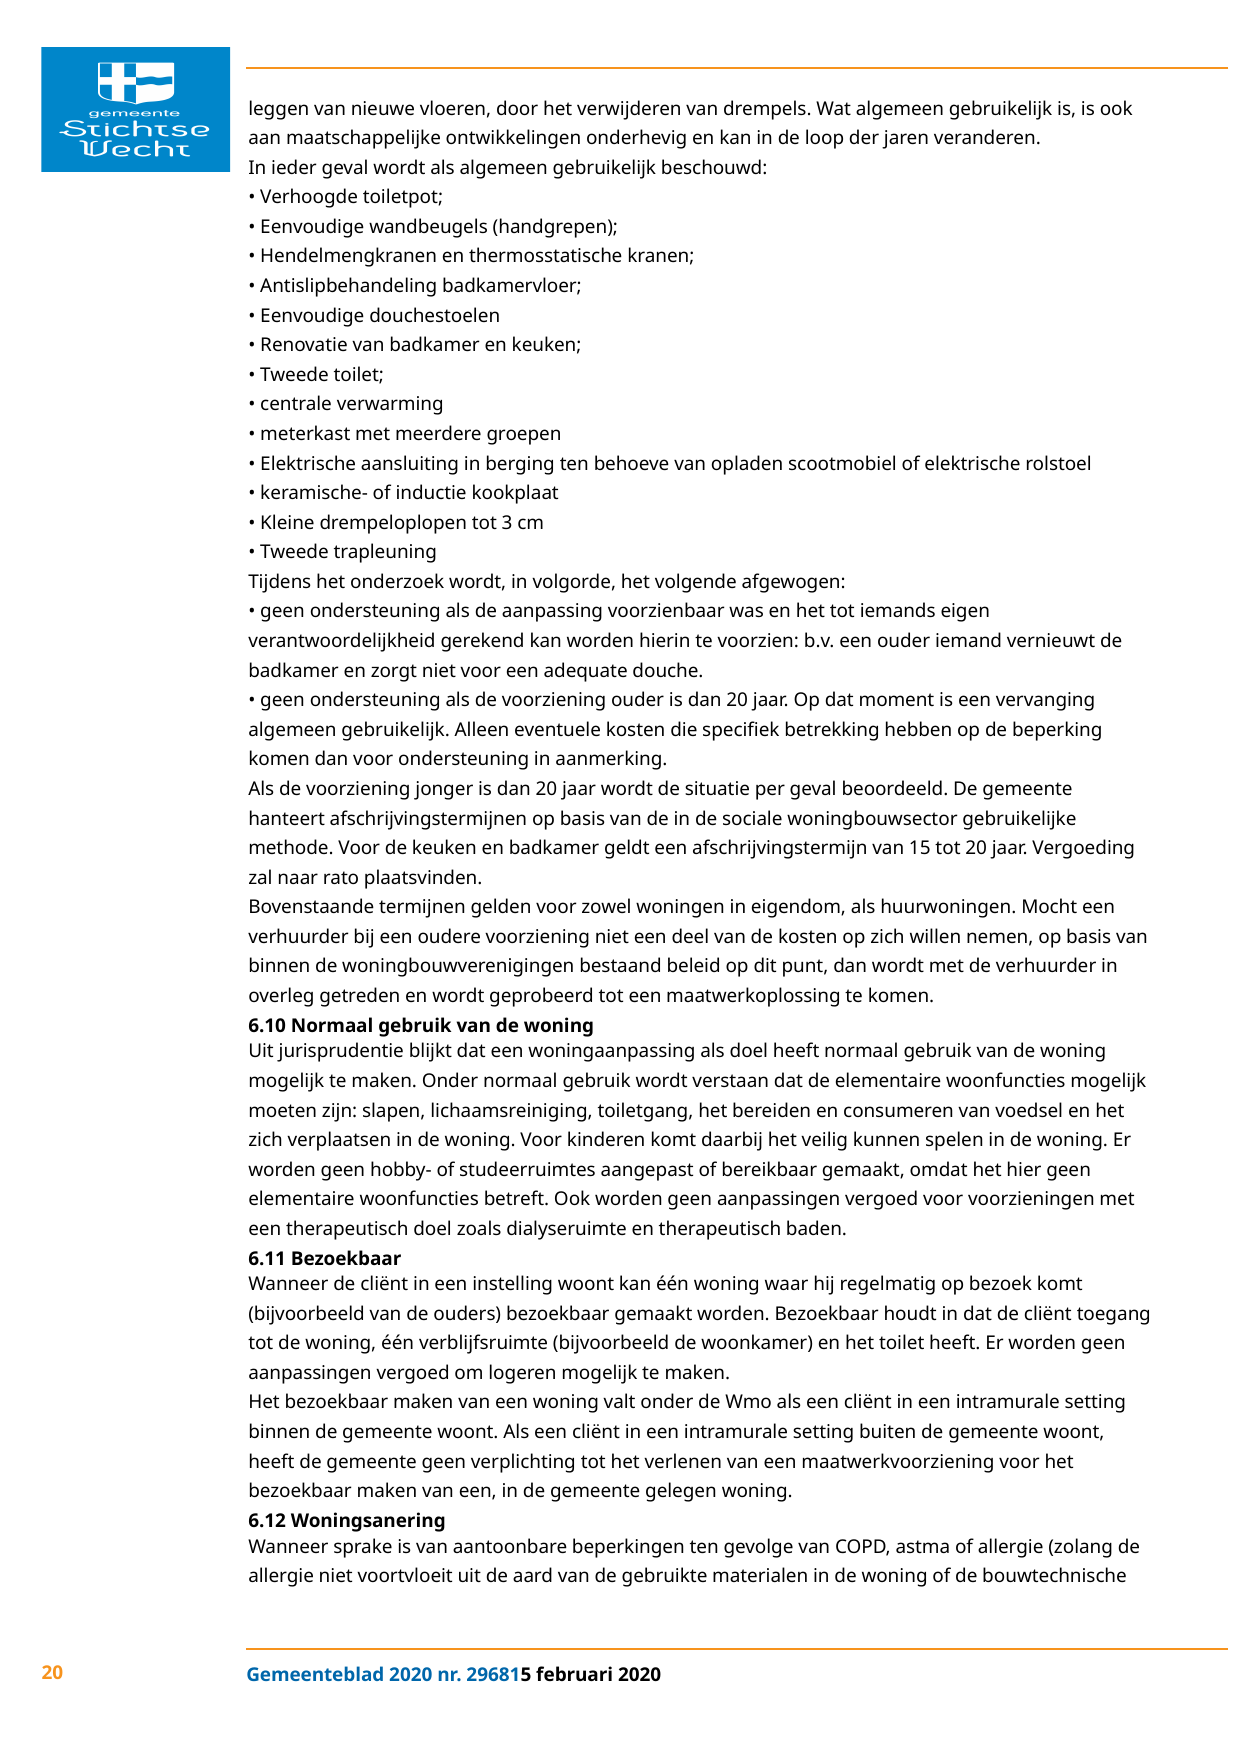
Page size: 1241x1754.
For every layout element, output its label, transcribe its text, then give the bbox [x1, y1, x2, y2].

text • keramische- of inductie kookplaat [248, 479, 1152, 505]
text 6.11 Bezoekbaar [248, 1245, 1152, 1270]
text • Hendelmengkranen en thermosstatische kranen; [248, 243, 1152, 268]
text • Eenvoudige douchestoelen [248, 302, 1152, 328]
text 6.12 Woningsanering [248, 1507, 1152, 1533]
text Wanneer sprake is van aantoonbare beperkingen ten gevolge van COPD, astma of allergie (zolang de allergie niet voortvloeit uit de aard van de gebruikte materialen in de woning of de bouwtechnische [248, 1533, 1152, 1588]
picture [137, 63, 174, 103]
text Het bezoekbaar maken van een woning valt onder de Wmo als een cliënt in een intramurale setting binnen de gemeente woont. Als een cliënt in een intramurale setting buiten de gemeente woont, heeft de gemeente geen verplichting tot het verlenen van een maatwerkvoorziening voor het bezoekbaar maken van een, in de gemeente gelegen woning. [248, 1389, 1152, 1503]
text Uit jurisprudentie blijkt dat een woningaanpassing als doel heeft normaal gebruik van de woning mogelijk te maken. Onder normaal gebruik wordt verstaan dat de elementaire woonfuncties mogelijk moeten zijn: slapen, lichaamsreiniging, toiletgang, het bereiden en consumeren van voedsel en het zich verplaatsen in de woning. Voor kinderen komt daarbij het veilig kunnen spelen in de woning. Er worden geen hobby- of studeerruimtes aangepast of bereikbaar gemaakt, omdat het hier geen elementaire woonfuncties betreft. Ook worden geen aanpassingen vergoed voor voorzieningen met een therapeutisch doel zoals dialyseruimte en therapeutisch baden. [248, 1038, 1152, 1241]
picture [99, 63, 135, 101]
text • Tweede toilet; [248, 361, 1152, 387]
text • Tweede trapleuning [248, 538, 1152, 564]
text • Verhoogde toiletpot; [248, 183, 1152, 209]
text • Elektrische aansluiting in berging ten behoeve van opladen scootmobiel of elektrische rolstoel [248, 450, 1152, 476]
text • Renovatie van badkamer en keuken; [248, 331, 1152, 357]
text • geen ondersteuning als de aanpassing voorzienbaar was en het tot iemands eigen verantwoordelijkheid gerekend kan worden hierin te voorzien: b.v. een ouder iemand vernieuwt de badkamer en zorgt niet voor een adequate douche. [248, 598, 1152, 683]
text • geen ondersteuning als de voorziening ouder is dan 20 jaar. Op dat moment is een vervanging algemeen gebruikelijk. Alleen eventuele kosten die specifiek betrekking hebben op de beperking komen dan voor ondersteuning in aanmerking. [248, 686, 1152, 771]
text Als de voorziening jonger is dan 20 jaar wordt de situatie per geval beoordeeld. De gemeente hanteert afschrijvingstermijnen op basis van de in de sociale woningbouwsector gebruikelijke methode. Voor de keuken en badkamer geldt een afschrijvingstermijn van 15 tot 20 jaar. Vergoeding zal naar rato plaatsvinden. [248, 775, 1152, 890]
text • centrale verwarming [248, 391, 1152, 416]
text 6.10 Normaal gebruik van de woning [248, 1012, 1152, 1038]
text • Kleine drempeloplopen tot 3 cm [248, 509, 1152, 535]
text • Eenvoudige wandbeugels (handgrepen); [248, 213, 1152, 239]
text Bovenstaande termijnen gelden voor zowel woningen in eigendom, als huurwoningen. Mocht een verhuurder bij een oudere voorziening niet een deel van de kosten op zich willen nemen, op basis van binnen de woningbouwverenigingen bestaand beleid op dit punt, dan wordt met de verhuurder in overleg getreden en wordt geprobeerd tot een maatwerkoplossing te komen. [248, 893, 1152, 1008]
text Wanneer de cliënt in een instelling woont kan één woning waar hij regelmatig op bezoek komt (bijvoorbeeld van de ouders) bezoekbaar gemaakt worden. Bezoekbaar houdt in dat de cliënt toegang tot de woning, één verblijfsruimte (bijvoorbeeld de woonkamer) en het toilet heeft. Er worden geen aanpassingen vergoed om logeren mogelijk te maken. [248, 1270, 1152, 1385]
text • meterkast met meerdere groepen [248, 420, 1152, 446]
text Tijdens het onderzoek wordt, in volgorde, het volgende afgewogen: [248, 568, 1152, 594]
text leggen van nieuwe vloeren, door het verwijderen van drempels. Wat algemeen gebruikelijk is, is ook aan maatschappelijke ontwikkelingen onderhevig en kan in de loop der jaren veranderen. [248, 95, 1152, 150]
text • Antislipbehandeling badkamervloer; [248, 272, 1152, 298]
text In ieder geval wordt als algemeen gebruikelijk beschouwd: [248, 154, 1152, 180]
